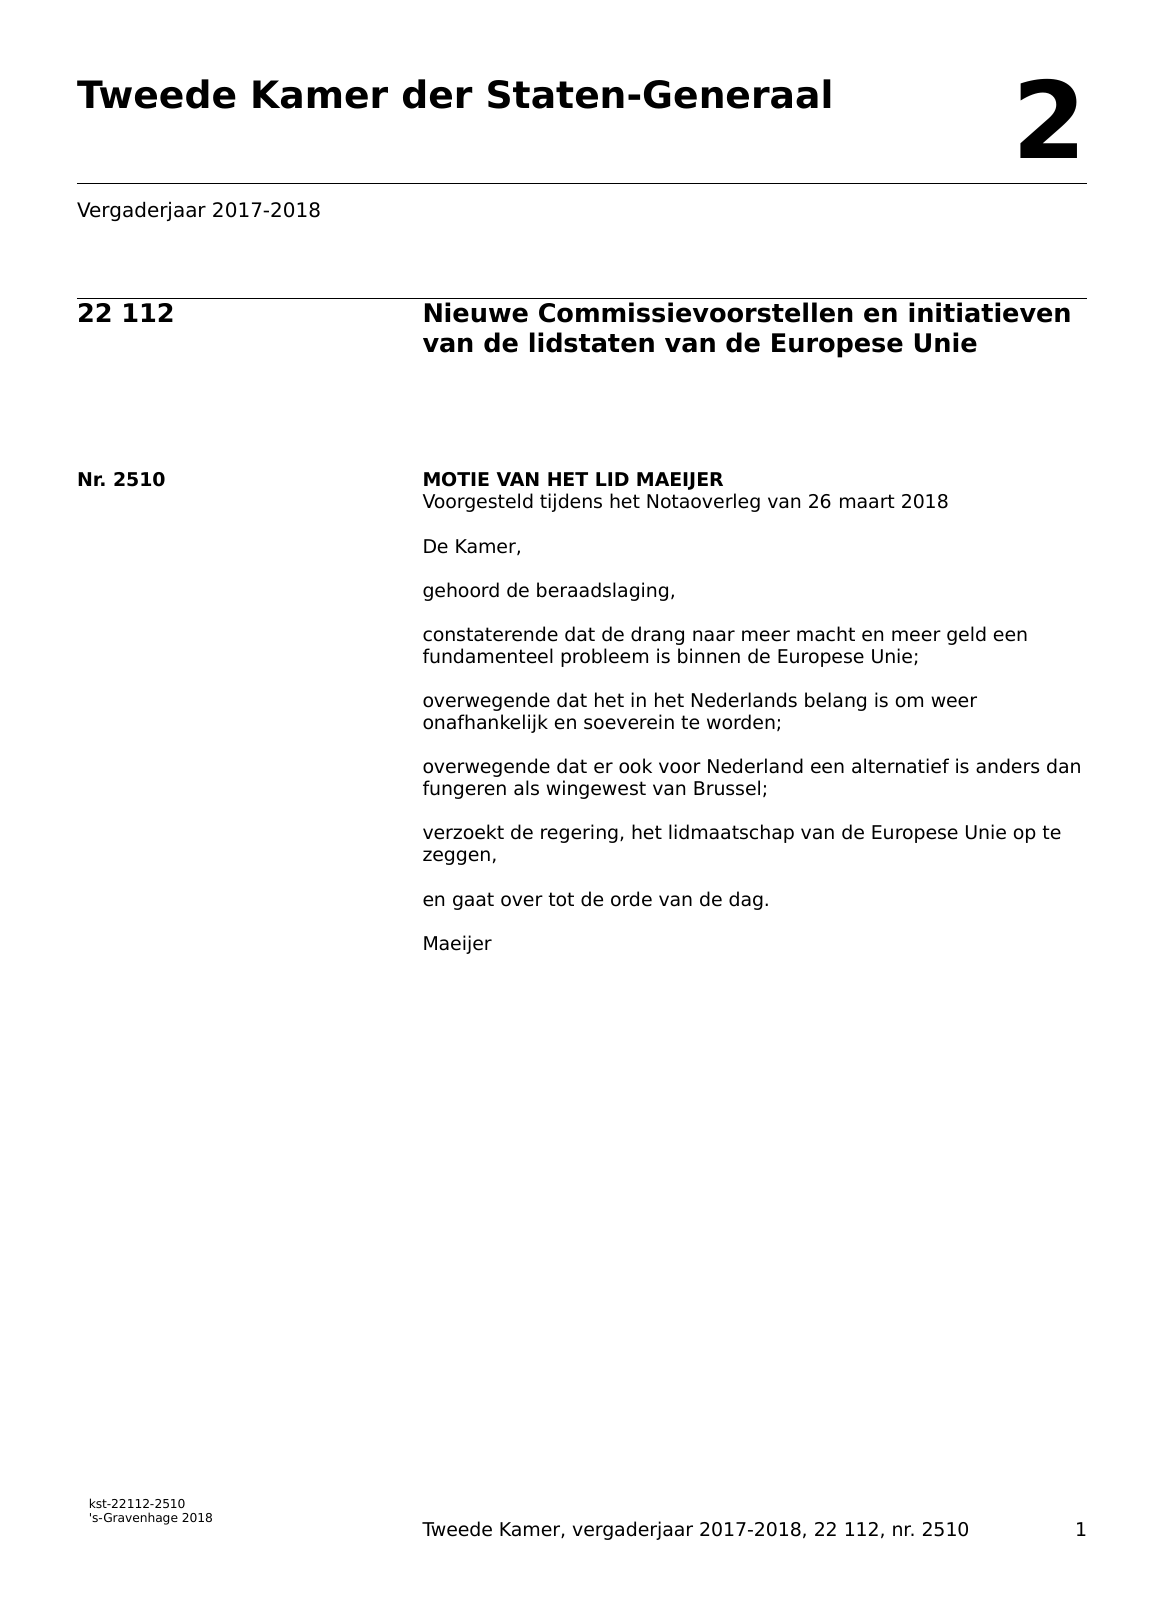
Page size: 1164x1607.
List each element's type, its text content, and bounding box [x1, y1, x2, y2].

text overwegende dat het in het Nederlands belang is om weer onafhankelijk en soeverein te worden; [422, 690, 1087, 734]
text overwegende dat er ook voor Nederland een alternatief is anders dan fungeren als wingewest van Brussel; [422, 756, 1087, 800]
text 's-Gravenhage 2018 [88, 1511, 323, 1525]
text De Kamer, [422, 536, 1087, 557]
subtitle 22 112 Nieuwe Commissievoorstellen en initiatieven van de lidstaten van de Europese Unie [77, 299, 1087, 358]
text gehoord de beraadslaging, [422, 580, 1087, 602]
text Voorgesteld tijdens het Notaoverleg van 26 maart 2018 [422, 491, 1087, 513]
table_header 2 [886, 59, 1087, 183]
text Maeijer [422, 933, 1087, 954]
subtitle Nr. 2510 MOTIE VAN HET LID MAEIJER [77, 469, 1087, 491]
text kst-22112-2510 [88, 1497, 323, 1511]
table_cell Vergaderjaar 2017-2018 [77, 184, 1087, 298]
text constaterende dat de drang naar meer macht en meer geld een fundamenteel probleem is binnen de Europese Unie; [422, 624, 1087, 668]
text verzoekt de regering, het lidmaatschap van de Europese Unie op te zeggen, [422, 822, 1087, 866]
table_header Tweede Kamer der Staten-Generaal [77, 59, 886, 183]
text en gaat over tot de orde van de dag. [422, 888, 1087, 910]
